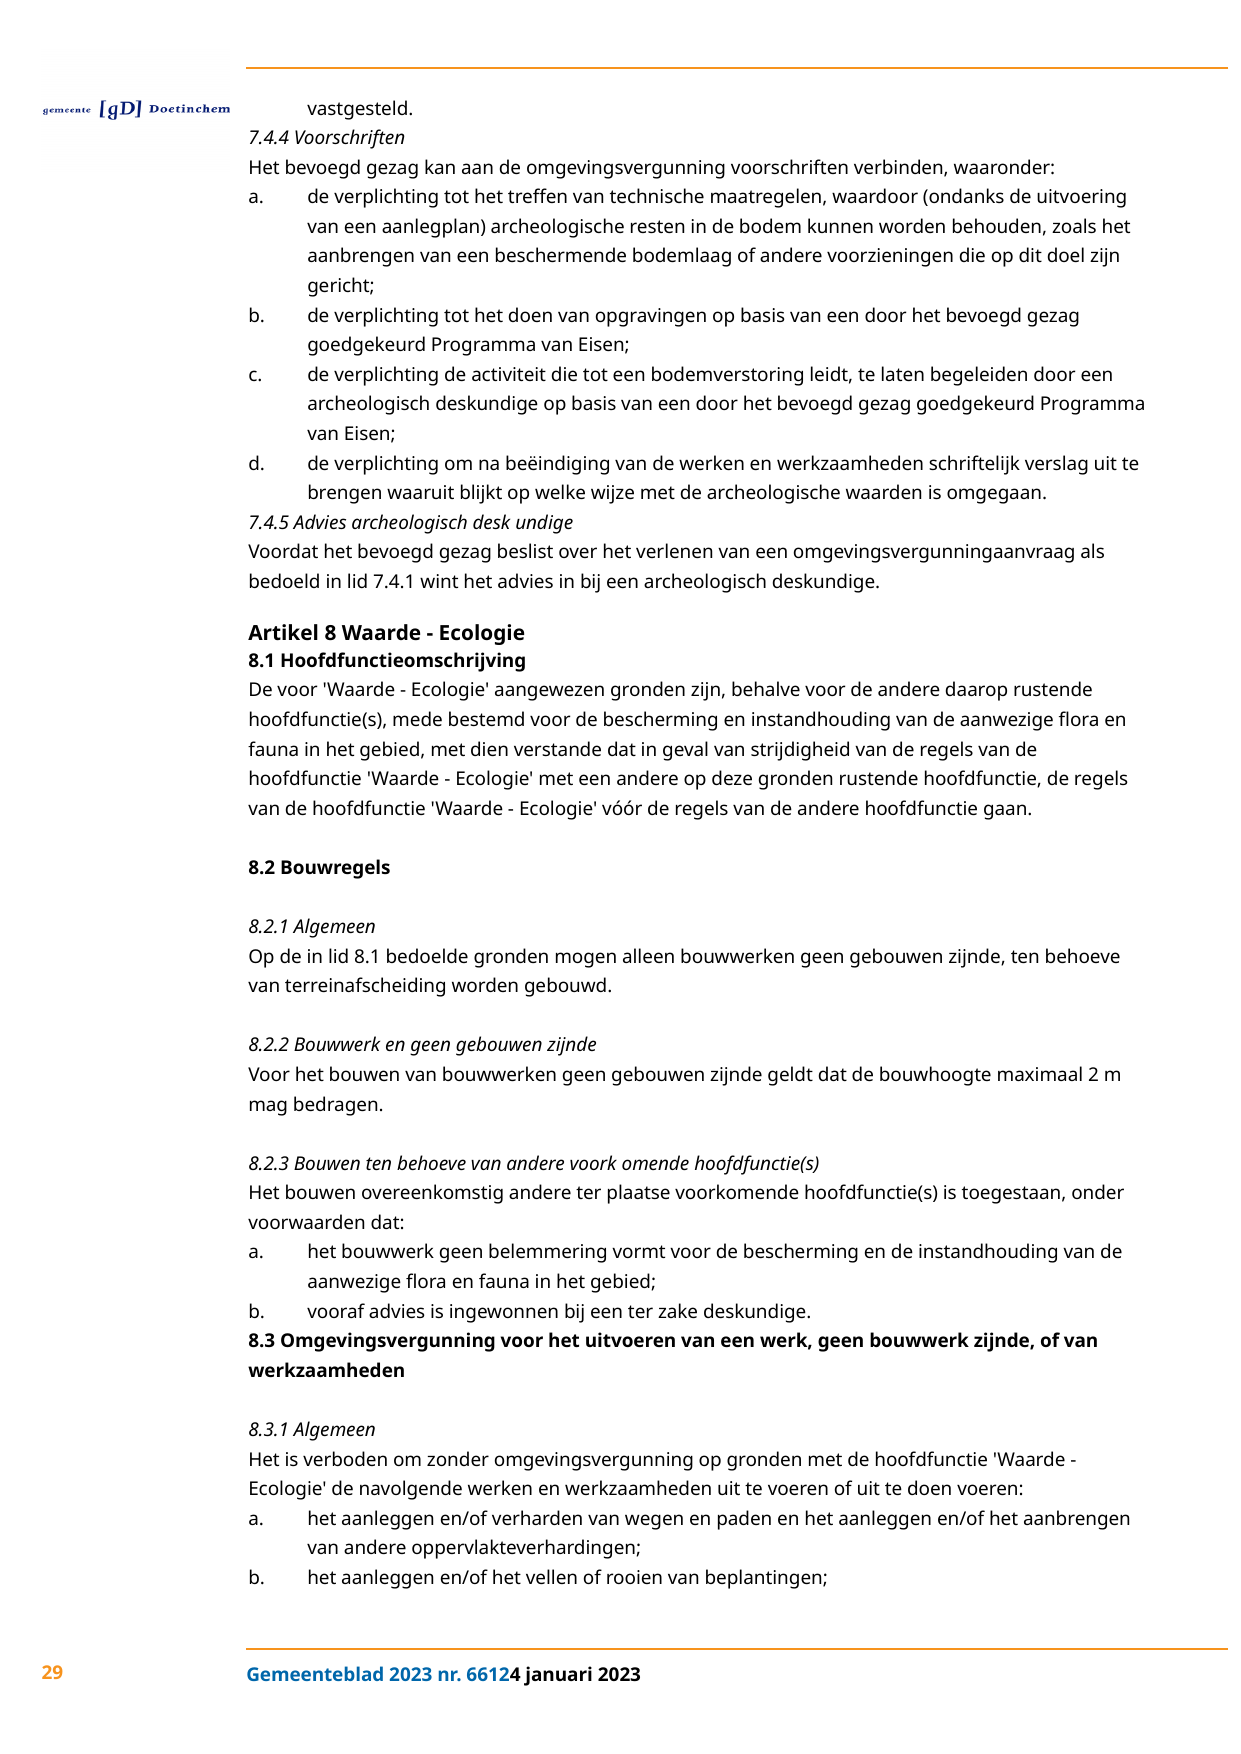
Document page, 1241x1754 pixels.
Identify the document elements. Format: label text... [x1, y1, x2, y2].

text Het bevoegd gezag kan aan de omgevingsvergunning voorschriften verbinden, waaronder: [248, 154, 1152, 180]
text Voordat het bevoegd gezag beslist over het verlenen van een omgevingsvergunningaanvraag als bedoeld in lid 7.4.1 wint het advies in bij een archeologisch deskundige. [248, 538, 1152, 594]
text 8.2.3 Bouwen ten behoeve van andere voork omende hoofdfunctie(s) [248, 1150, 1152, 1176]
text Het bouwen overeenkomstig andere ter plaatse voorkomende hoofdfunctie(s) is toegestaan, onder voorwaarden dat: [248, 1179, 1152, 1235]
list het aanleggen en/of het vellen of rooien van beplantingen; [248, 1564, 1152, 1590]
text Op de in lid 8.1 bedoelde gronden mogen alleen bouwwerken geen gebouwen zijnde, ten behoeve van terreinafscheiding worden gebouwd. [248, 943, 1152, 998]
list vooraf advies is ingewonnen bij een ter zake deskundige. [248, 1298, 1152, 1323]
list de verplichting de activiteit die tot een bodemverstoring leidt, te laten begeleiden door een archeologisch deskundige op basis van een door het bevoegd gezag goedgekeurd Programma van Eisen; [248, 361, 1152, 446]
list de verplichting tot het doen van opgravingen op basis van een door het bevoegd gezag goedgekeurd Programma van Eisen; [248, 302, 1152, 357]
text 8.3 Omgevingsvergunning voor het uitvoeren van een werk, geen bouwwerk zijnde, of van werkzaamheden [248, 1327, 1152, 1383]
text 8.2.2 Bouwwerk en geen gebouwen zijnde [248, 1032, 1152, 1057]
text De voor 'Waarde - Ecologie' aangewezen gronden zijn, behalve voor de andere daarop rustende hoofdfunctie(s), mede bestemd voor de bescherming en instandhouding van de aanwezige flora en fauna in het gebied, met dien verstande dat in geval van strijdigheid van de regels van de hoofdfunctie 'Waarde - Ecologie' met een andere op deze gronden rustende hoofdfunctie, de regels van de hoofdfunctie 'Waarde - Ecologie' vóór de regels van de andere hoofdfunctie gaan. [248, 677, 1152, 821]
list het bouwwerk geen belemmering vormt voor de bescherming en de instandhouding van de aanwezige flora en fauna in het gebied; [248, 1239, 1152, 1294]
text 8.2 Bouwregels [248, 854, 1152, 880]
text 8.3.1 Algemeen [248, 1416, 1152, 1442]
list de verplichting tot het treffen van technische maatregelen, waardoor (ondanks de uitvoering van een aanlegplan) archeologische resten in de bodem kunnen worden behouden, zoals het aanbrengen van een beschermende bodemlaag of andere voorzieningen die op dit doel zijn gericht; [248, 183, 1152, 298]
text Voor het bouwen van bouwwerken geen gebouwen zijnde geldt dat de bouwhoogte maximaal 2 m mag bedragen. [248, 1061, 1152, 1116]
list de verplichting om na beëindiging van de werken en werkzaamheden schriftelijk verslag uit te brengen waaruit blijkt op welke wijze met de archeologische waarden is omgegaan. [248, 450, 1152, 505]
text 7.4.5 Advies archeologisch desk undige [248, 509, 1152, 535]
picture [41, 47, 231, 172]
text 7.4.4 Voorschriften [248, 124, 1152, 150]
list het aanleggen en/of verharden van wegen en paden en het aanleggen en/of het aanbrengen van andere oppervlakteverhardingen; [248, 1505, 1152, 1560]
text 8.1 Hoofdfunctieomschrijving [248, 647, 1152, 673]
list vastgesteld. [248, 95, 1152, 121]
text Het is verboden om zonder omgevingsvergunning op gronden met de hoofdfunctie 'Waarde - Ecologie' de navolgende werken en werkzaamheden uit te voeren of uit te doen voeren: [248, 1446, 1152, 1501]
text 8.2.1 Algemeen [248, 913, 1152, 939]
text Artikel 8 Waarde - Ecologie [248, 618, 1152, 647]
